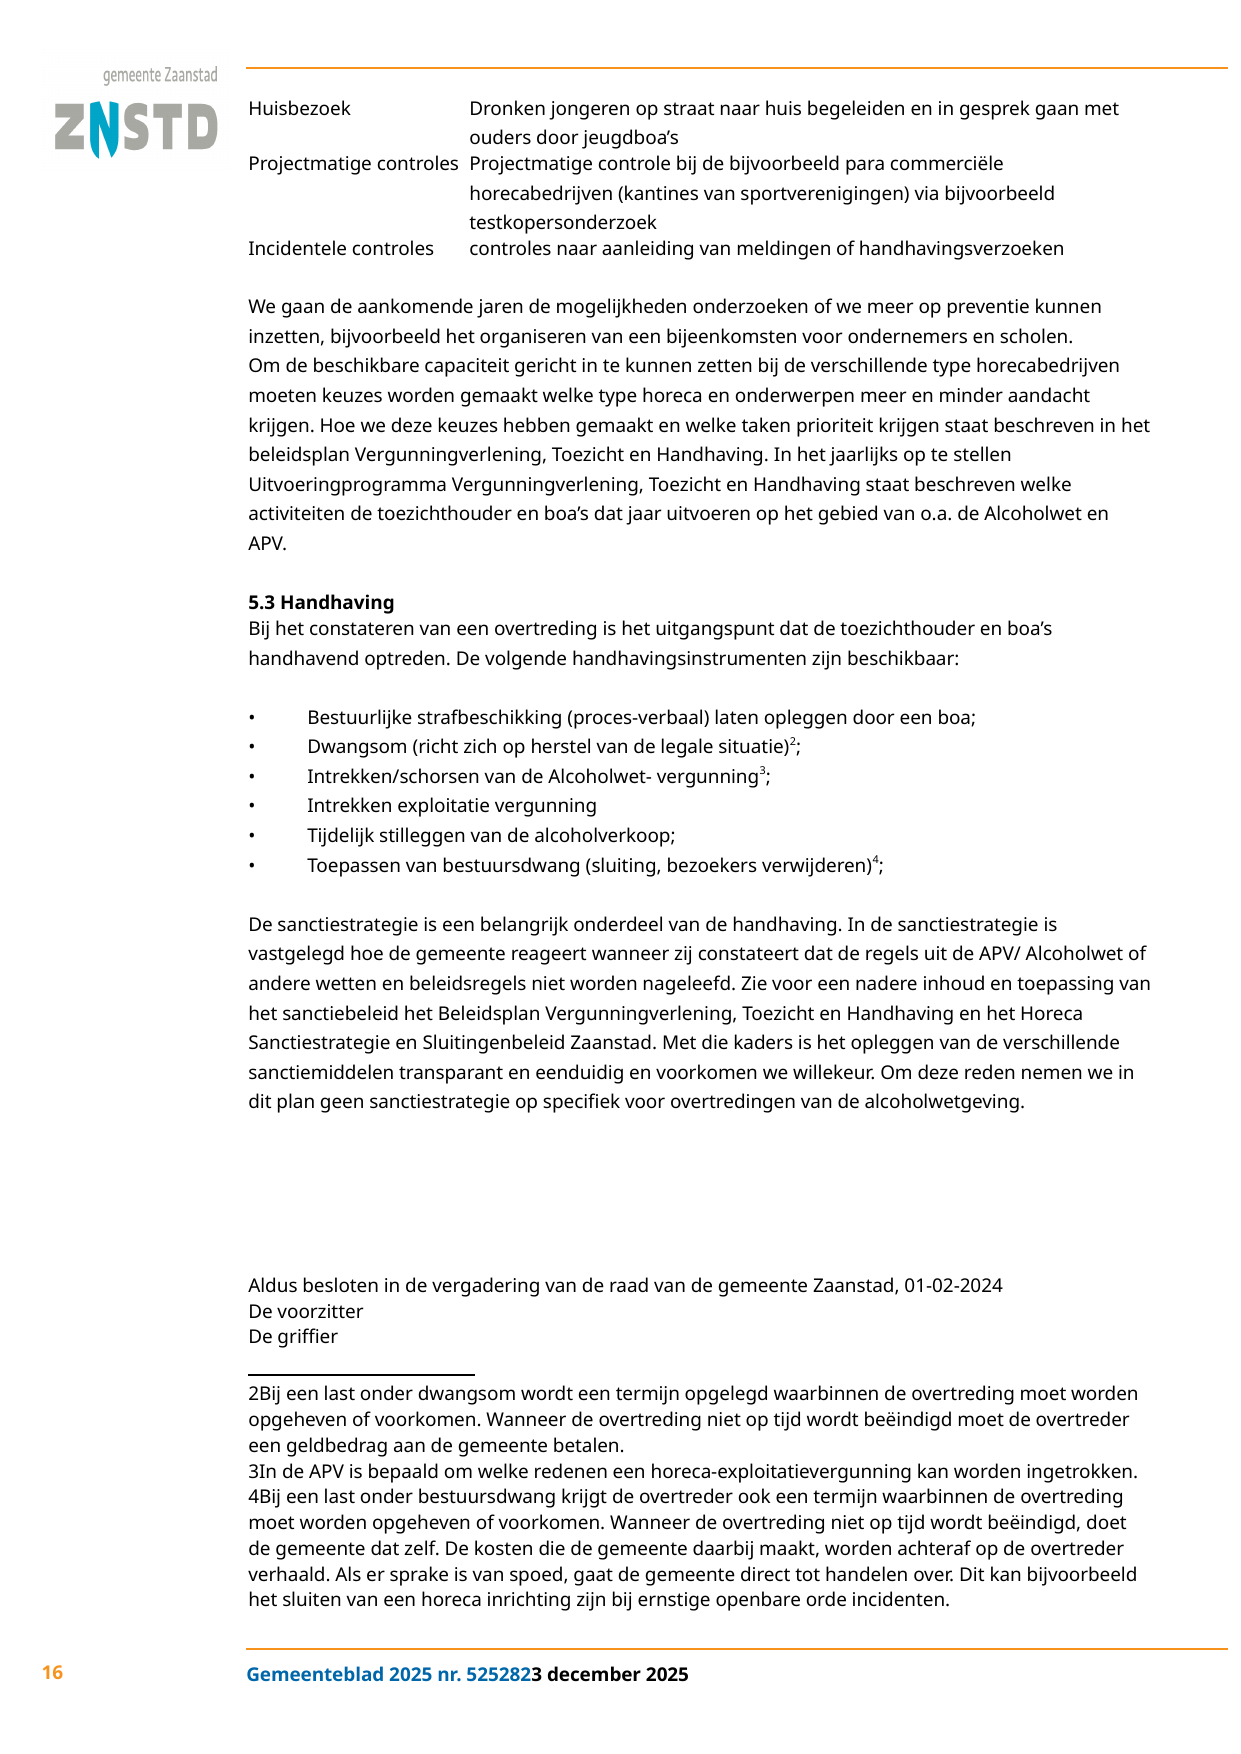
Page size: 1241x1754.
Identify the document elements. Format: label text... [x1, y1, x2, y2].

table_cell Dronken jongeren op straat naar huis begeleiden en in gesprek gaan met ouders door jeugdboa’s [469, 95, 1152, 150]
list Bij een last onder dwangsom wordt een termijn opgelegd waarbinnen de overtreding moet worden opgeheven of voorkomen. Wanneer de overtreding niet op tijd wordt beëindigd moet de overtreder een geldbedrag aan de gemeente betalen. [248, 1381, 1152, 1458]
list In de APV is bepaald om welke redenen een horeca-exploitatievergunning kan worden ingetrokken. [248, 1458, 1152, 1483]
table_cell Huisbezoek [248, 95, 469, 150]
text We gaan de aankomende jaren de mogelijkheden onderzoeken of we meer op preventie kunnen inzetten, bijvoorbeeld het organiseren van een bijeenkomsten voor ondernemers en scholen. [248, 293, 1152, 349]
text Om de beschikbare capaciteit gericht in te kunnen zetten bij de verschillende type horecabedrijven moeten keuzes worden gemaakt welke type horeca en onderwerpen meer en minder aandacht krijgen. Hoe we deze keuzes hebben gemaakt en welke taken prioriteit krijgen staat beschreven in het beleidsplan Vergunningverlening, Toezicht en Handhaving. In het jaarlijks op te stellen Uitvoeringprogramma Vergunningverlening, Toezicht en Handhaving staat beschreven welke activiteiten de toezichthouder en boa’s dat jaar uitvoeren op het gebied van o.a. de Alcoholwet en APV. [248, 353, 1152, 556]
list Bestuurlijke strafbeschikking (proces-verbaal) laten opleggen door een boa; [248, 704, 1152, 729]
text Bij het constateren van een overtreding is het uitgangspunt dat de toezichthouder en boa’s handhavend optreden. De volgende handhavingsinstrumenten zijn beschikbaar: [248, 615, 1152, 670]
list Bij een last onder bestuursdwang krijgt de overtreder ook een termijn waarbinnen de overtreding moet worden opgeheven of voorkomen. Wanneer de overtreding niet op tijd wordt beëindigd, doet de gemeente dat zelf. De kosten die de gemeente daarbij maakt, worden achteraf op de overtreder verhaald. Als er sprake is van spoed, gaat de gemeente direct tot handelen over. Dit kan bijvoorbeeld het sluiten van een horeca inrichting zijn bij ernstige openbare orde incidenten. [248, 1483, 1152, 1612]
text Aldus besloten in de vergadering van de raad van de gemeente Zaanstad, 01-02-2024 [248, 1272, 1152, 1298]
list Intrekken/schorsen van de Alcoholwet- vergunning; [248, 763, 1152, 789]
text 5.3 Handhaving [248, 589, 1152, 615]
text De griffier [248, 1323, 1152, 1349]
table_cell Projectmatige controle bij de bijvoorbeeld para commerciële horecabedrijven (kantines van sportverenigingen) via bijvoorbeeld testkopersonderzoek [469, 150, 1152, 235]
list Tijdelijk stilleggen van de alcoholverkoop; [248, 822, 1152, 848]
list Intrekken exploitatie vergunning [248, 793, 1152, 818]
text De voorzitter [248, 1298, 1152, 1323]
list Toepassen van bestuursdwang (sluiting, bezoekers verwijderen); [248, 852, 1152, 877]
picture [41, 47, 231, 172]
table_cell controles naar aanleiding van meldingen of handhavingsverzoeken [469, 235, 1152, 261]
table_cell Projectmatige controles [248, 150, 469, 235]
table_cell Incidentele controles [248, 235, 469, 261]
text De sanctiestrategie is een belangrijk onderdeel van de handhaving. In de sanctiestrategie is vastgelegd hoe de gemeente reageert wanneer zij constateert dat de regels uit de APV/ Alcoholwet of andere wetten en beleidsregels niet worden nageleefd. Zie voor een nadere inhoud en toepassing van het sanctiebeleid het Beleidsplan Vergunningverlening, Toezicht en Handhaving en het Horeca Sanctiestrategie en Sluitingenbeleid Zaanstad. Met die kaders is het opleggen van de verschillende sanctiemiddelen transparant en eenduidig en voorkomen we willekeur. Om deze reden nemen we in dit plan geen sanctiestrategie op specifiek voor overtredingen van de alcoholwetgeving. [248, 911, 1152, 1114]
list Dwangsom (richt zich op herstel van de legale situatie); [248, 733, 1152, 759]
